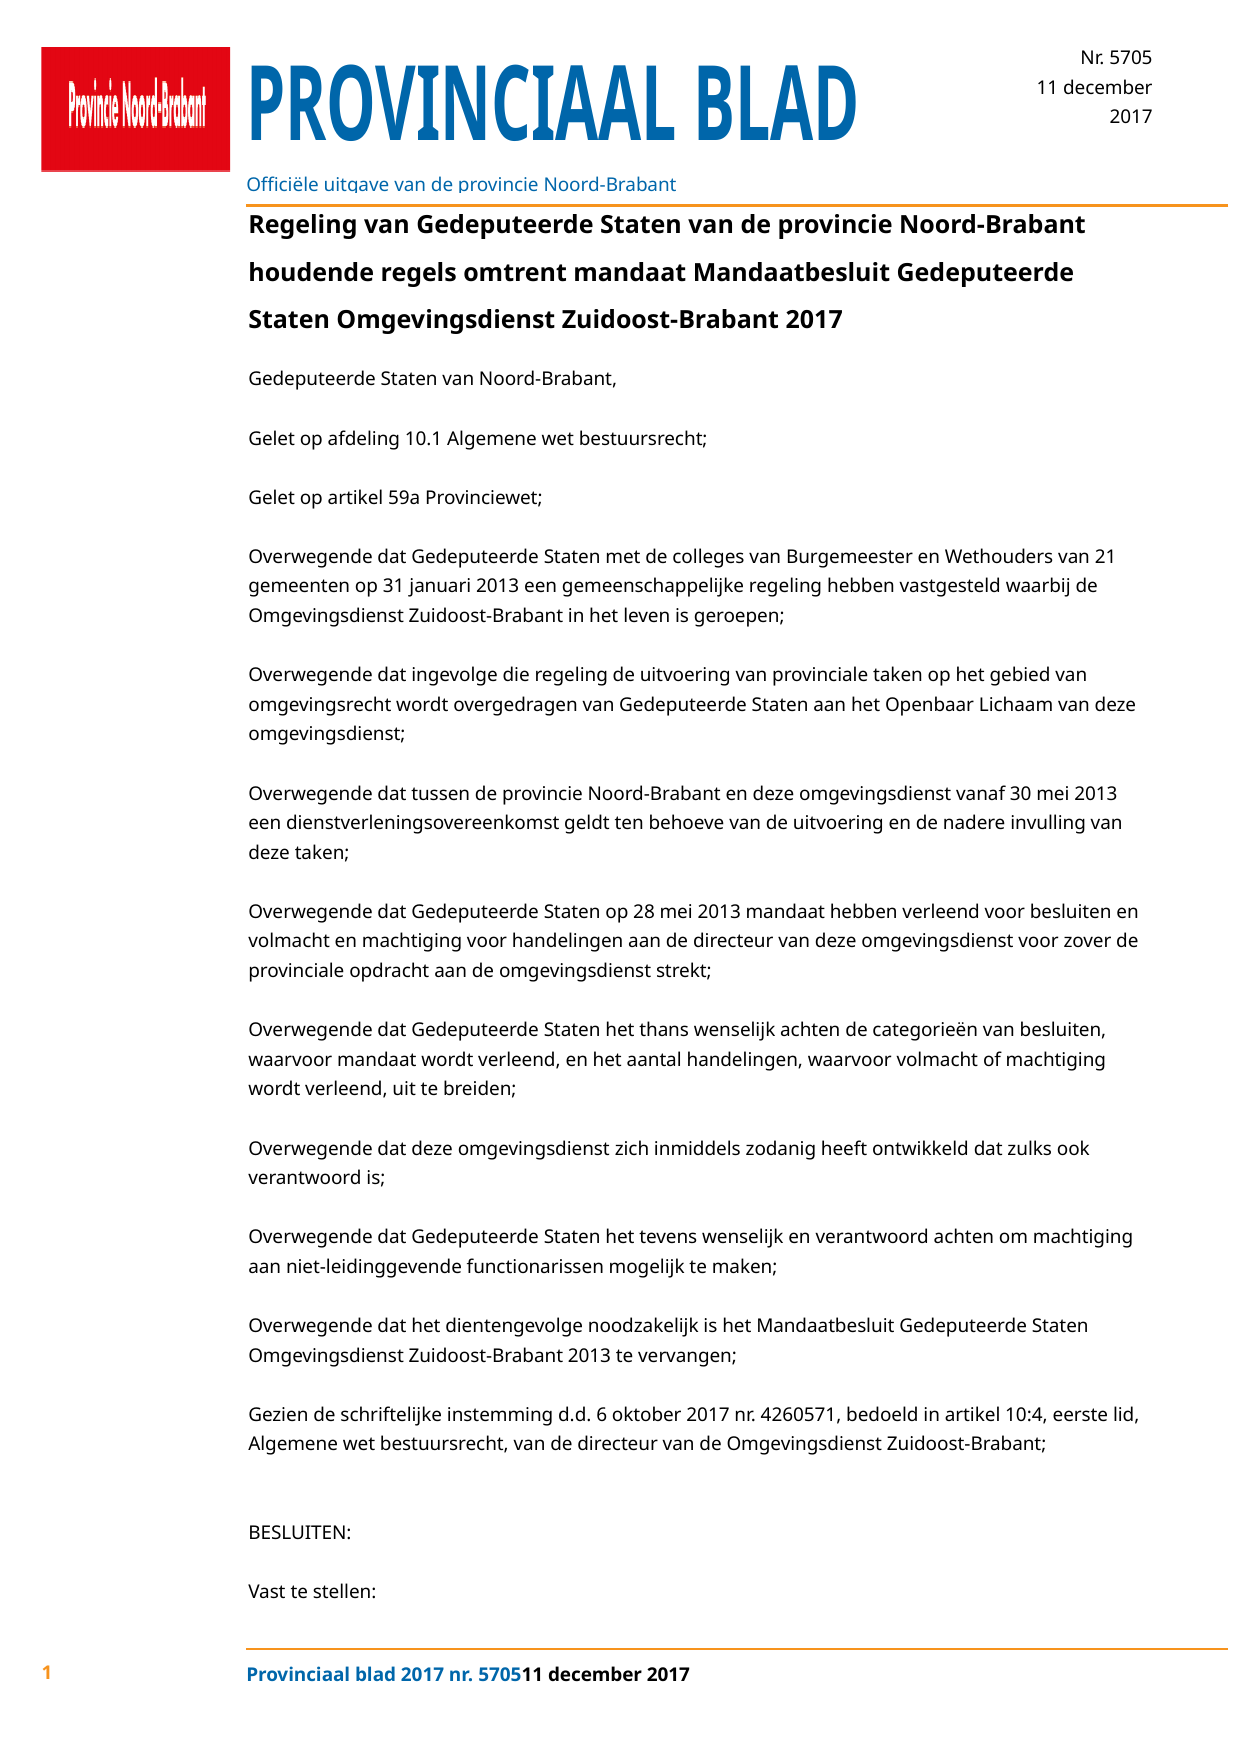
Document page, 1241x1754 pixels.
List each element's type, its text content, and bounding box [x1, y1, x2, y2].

text Overwegende dat deze omgevingsdienst zich inmiddels zodanig heeft ontwikkeld dat zulks ook verantwoord is; [248, 1135, 1152, 1190]
text Gelet op artikel 59a Provinciewet; [248, 484, 1152, 509]
text Vast te stellen: [248, 1578, 1152, 1604]
text Overwegende dat Gedeputeerde Staten het thans wenselijk achten de categorieën van besluiten, waarvoor mandaat wordt verleend, en het aantal handelingen, waarvoor volmacht of machtiging wordt verleend, uit te breiden; [248, 1016, 1152, 1101]
text BESLUITEN: [248, 1519, 1152, 1545]
text Overwegende dat het dientengevolge noodzakelijk is het Mandaatbesluit Gedeputeerde Staten Omgevingsdienst Zuidoost-Brabant 2013 te vervangen; [248, 1312, 1152, 1367]
text Overwegende dat Gedeputeerde Staten met de colleges van Burgemeester en Wethouders van 21 gemeenten op 31 januari 2013 een gemeenschappelijke regeling hebben vastgesteld waarbij de Omgevingsdienst Zuidoost-Brabant in het leven is geroepen; [248, 543, 1152, 628]
text Gezien de schriftelijke instemming d.d. 6 oktober 2017 nr. 4260571, bedoeld in artikel 10:4, eerste lid, Algemene wet bestuursrecht, van de directeur van de Omgevingsdienst Zuidoost-Brabant; [248, 1401, 1152, 1456]
text Overwegende dat Gedeputeerde Staten het tevens wenselijk en verantwoord achten om machtiging aan niet-leidinggevende functionarissen mogelijk te maken; [248, 1223, 1152, 1279]
text Overwegende dat Gedeputeerde Staten op 28 mei 2013 mandaat hebben verleend voor besluiten en volmacht en machtiging voor handelingen aan de directeur van deze omgevingsdienst voor zover de provinciale opdracht aan de omgevingsdienst strekt; [248, 898, 1152, 983]
text Overwegende dat tussen de provincie Noord-Brabant en deze omgevingsdienst vanaf 30 mei 2013 een dienstverleningsovereenkomst geldt ten behoeve van de uitvoering en de nadere invulling van deze taken; [248, 780, 1152, 864]
text Gelet op afdeling 10.1 Algemene wet bestuursrecht; [248, 425, 1152, 450]
text Overwegende dat ingevolge die regeling de uitvoering van provinciale taken op het gebied van omgevingsrecht wordt overgedragen van Gedeputeerde Staten aan het Openbaar Lichaam van deze omgevingsdienst; [248, 661, 1152, 746]
picture [41, 47, 231, 172]
text Regeling van Gedeputeerde Staten van de provincie Noord-Brabant houdende regels omtrent mandaat Mandaatbesluit Gedeputeerde Staten Omgevingsdienst Zuidoost-Brabant 2017 [248, 207, 1152, 336]
text Gedeputeerde Staten van Noord-Brabant, [248, 366, 1152, 391]
